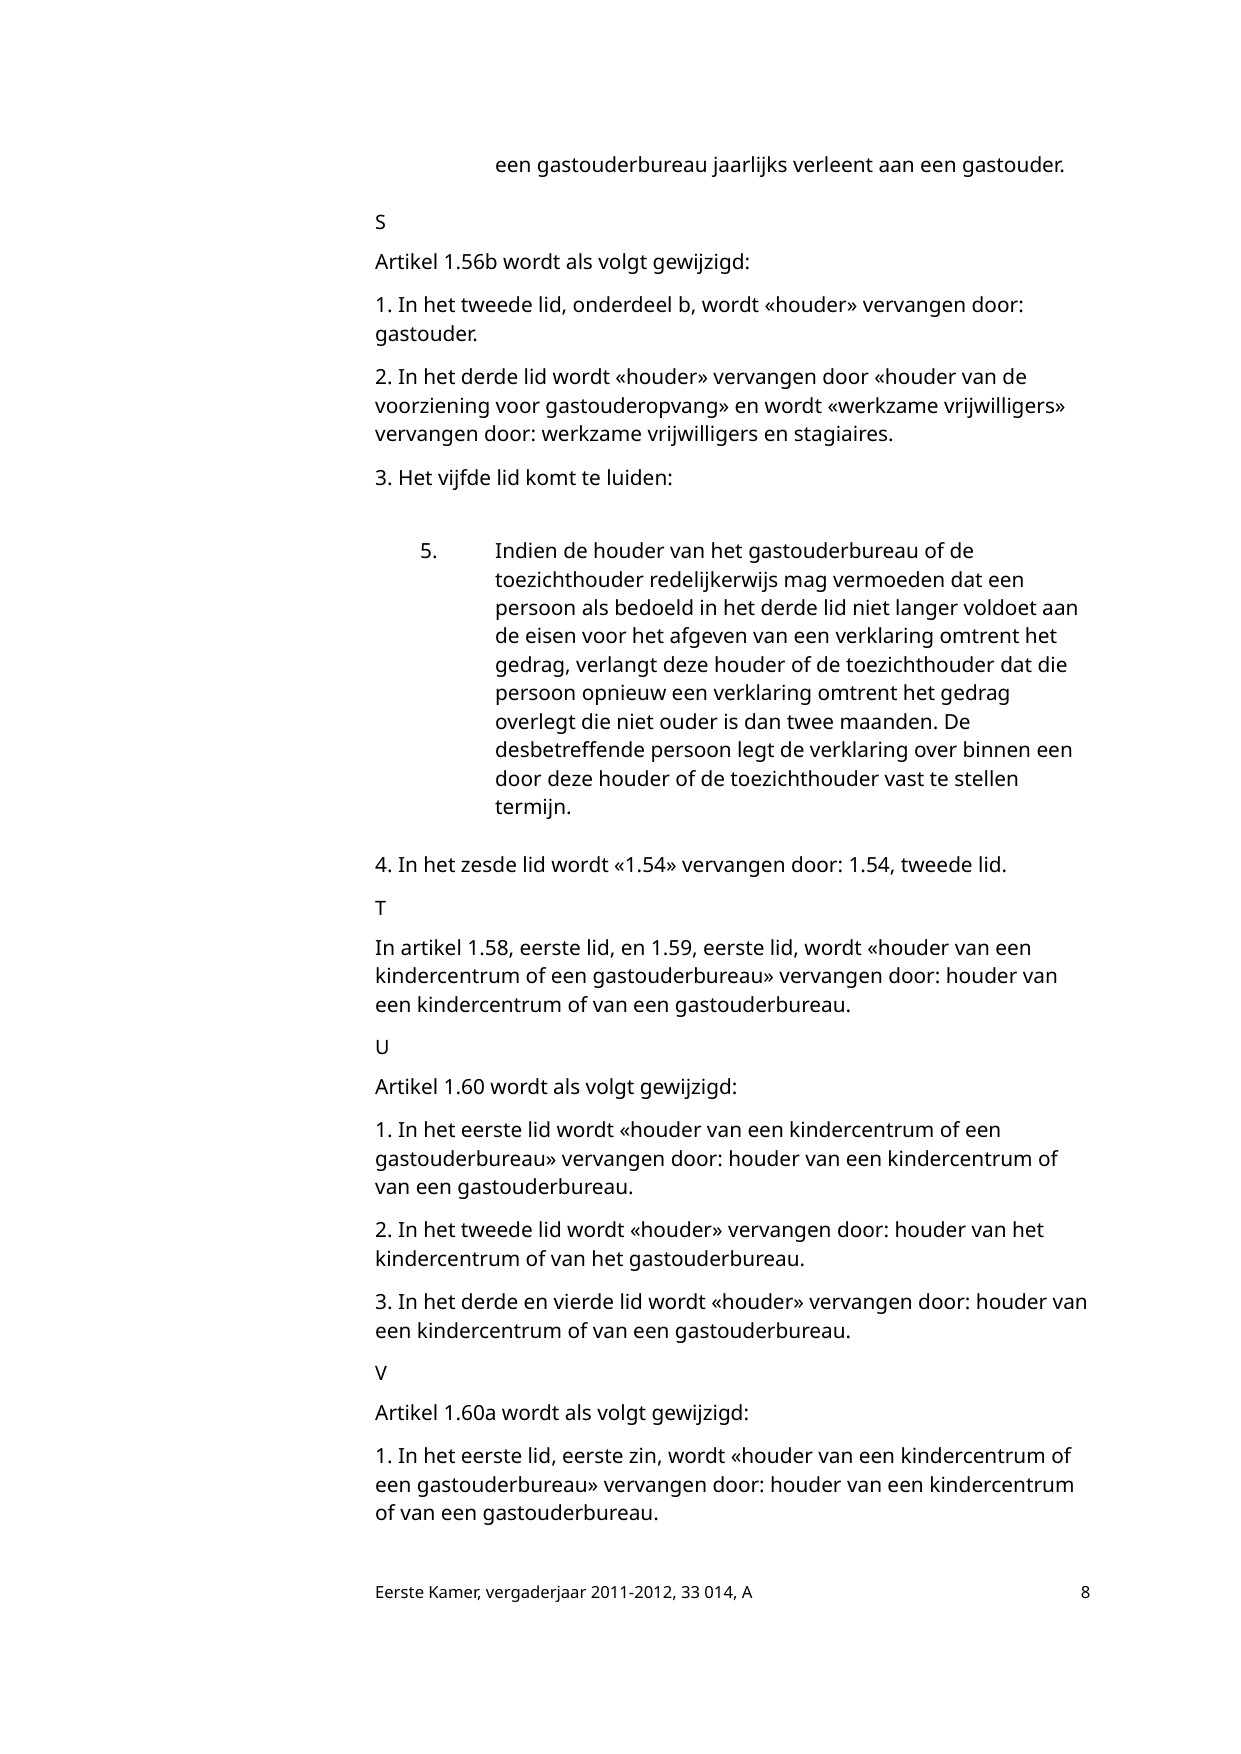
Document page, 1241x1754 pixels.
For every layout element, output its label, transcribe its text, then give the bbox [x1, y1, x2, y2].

text In artikel 1.58, eerste lid, en 1.59, eerste lid, wordt «houder van een kindercentrum of een gastouderbureau» vervangen door: houder van een kindercentrum of van een gastouderbureau. [375, 933, 1090, 1018]
text 3. In het derde en vierde lid wordt «houder» vervangen door: houder van een kindercentrum of van een gastouderbureau. [375, 1287, 1090, 1344]
text S [375, 208, 1090, 235]
text 1. In het tweede lid, onderdeel b, wordt «houder» vervangen door: gastouder. [375, 291, 1090, 347]
text 1. In het eerste lid wordt «houder van een kindercentrum of een gastouderbureau» vervangen door: houder van een kindercentrum of van een gastouderbureau. [375, 1115, 1090, 1201]
text 3. Het vijfde lid komt te luiden: [375, 463, 1090, 491]
text 1. In het eerste lid, eerste zin, wordt «houder van een kindercentrum of een gastouderbureau» vervangen door: houder van een kindercentrum of van een gastouderbureau. [375, 1442, 1090, 1527]
text 2. In het tweede lid wordt «houder» vervangen door: houder van het kindercentrum of van het gastouderbureau. [375, 1216, 1090, 1272]
text Artikel 1.56b wordt als volgt gewijzigd: [375, 247, 1090, 276]
list Indien de houder van het gastouderbureau of de toezichthouder redelijkerwijs mag vermoeden dat een persoon als bedoeld in het derde lid niet langer voldoet aan de eisen voor het afgeven van een verklaring omtrent het gedrag, verlangt deze houder of de toezichthouder dat die persoon opnieuw een verklaring omtrent het gedrag overlegt die niet ouder is dan twee maanden. De desbetreffende persoon legt de verklaring over binnen een door deze houder of de toezichthouder vast te stellen termijn. [420, 536, 1090, 821]
text 2. In het derde lid wordt «houder» vervangen door «houder van de voorziening voor gastouderopvang» en wordt «werkzame vrijwilligers» vervangen door: werkzame vrijwilligers en stagiaires. [375, 362, 1090, 448]
text U [375, 1033, 1090, 1060]
text V [375, 1359, 1090, 1386]
text 4. In het zesde lid wordt «1.54» vervangen door: 1.54, tweede lid. [375, 851, 1090, 879]
text Artikel 1.60a wordt als volgt gewijzigd: [375, 1398, 1090, 1427]
text Artikel 1.60 wordt als volgt gewijzigd: [375, 1072, 1090, 1100]
list een gastouderbureau jaarlijks verleent aan een gastouder. [420, 150, 1090, 178]
text T [375, 894, 1090, 921]
